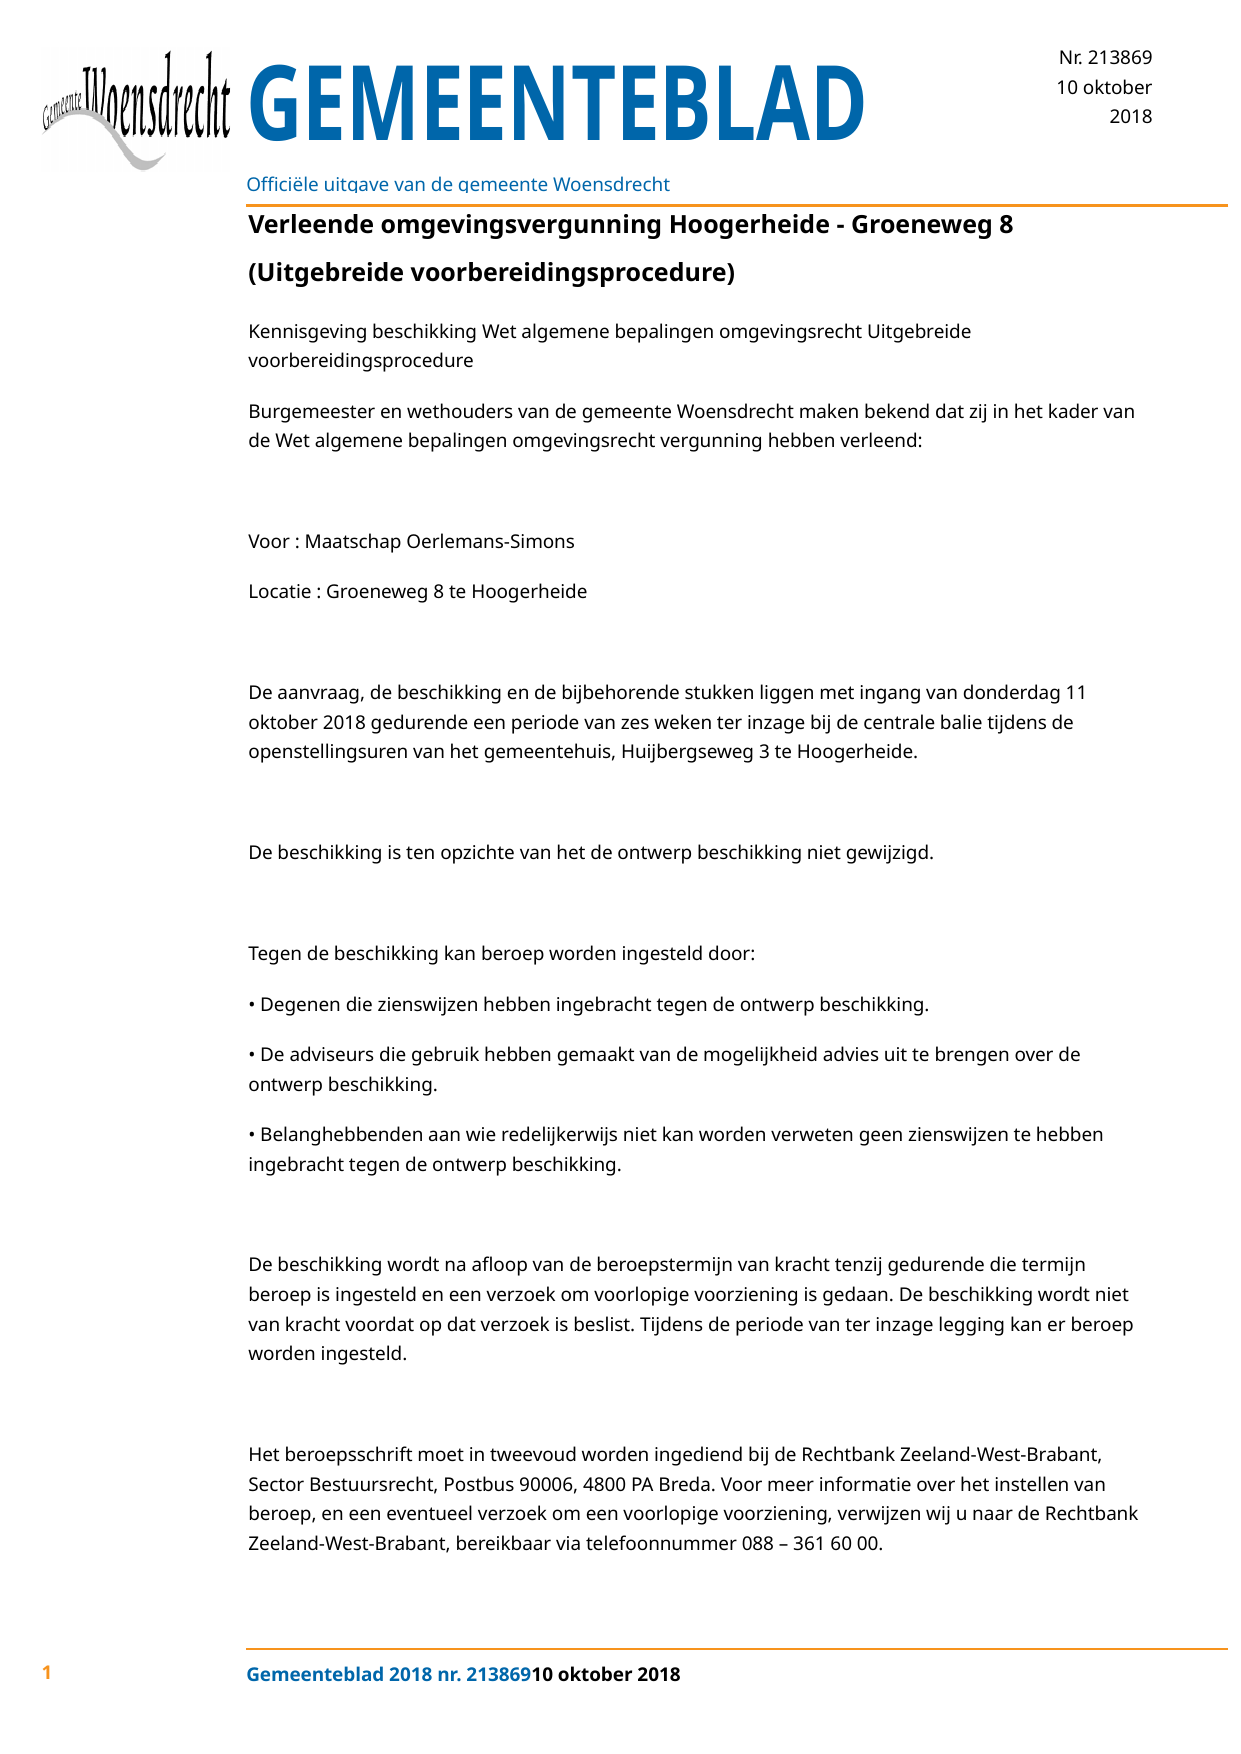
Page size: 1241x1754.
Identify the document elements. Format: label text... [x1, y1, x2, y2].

picture [41, 47, 231, 172]
text Kennisgeving beschikking Wet algemene bepalingen omgevingsrecht Uitgebreide voorbereidingsprocedure [248, 318, 1152, 373]
text Het beroepsschrift moet in tweevoud worden ingediend bij de Rechtbank Zeeland-West-Brabant, Sector Bestuursrecht, Postbus 90006, 4800 PA Breda. Voor meer informatie over het instellen van beroep, en een eventueel verzoek om een voorlopige voorziening, verwijzen wij u naar de Rechtbank Zeeland-West-Brabant, bereikbaar via telefoonnummer 088 – 361 60 00. [248, 1441, 1152, 1556]
text • Belanghebbenden aan wie redelijkerwijs niet kan worden verweten geen zienswijzen te hebben ingebracht tegen de ontwerp beschikking. [248, 1121, 1152, 1177]
text De aanvraag, de beschikking en de bijbehorende stukken liggen met ingang van donderdag 11 oktober 2018 gedurende een periode van zes weken ter inzage bij de centrale balie tijdens de openstellingsuren van het gemeentehuis, Huijbergseweg 3 te Hoogerheide. [248, 679, 1152, 764]
text Verleende omgevingsvergunning Hoogerheide - Groeneweg 8 (Uitgebreide voorbereidingsprocedure) [248, 207, 1152, 288]
text Voor : Maatschap Oerlemans-Simons [248, 528, 1152, 554]
text Burgemeester en wethouders van de gemeente Woensdrecht maken bekend dat zij in het kader van de Wet algemene bepalingen omgevingsrecht vergunning hebben verleend: [248, 398, 1152, 453]
text De beschikking wordt na afloop van de beroepstermijn van kracht tenzij gedurende die termijn beroep is ingesteld en een verzoek om voorlopige voorziening is gedaan. De beschikking wordt niet van kracht voordat op dat verzoek is beslist. Tijdens de periode van ter inzage legging kan er beroep worden ingesteld. [248, 1252, 1152, 1366]
text De beschikking is ten opzichte van het de ontwerp beschikking niet gewijzigd. [248, 839, 1152, 865]
text Locatie : Groeneweg 8 te Hoogerheide [248, 579, 1152, 604]
text Tegen de beschikking kan beroep worden ingesteld door: [248, 940, 1152, 966]
text • De adviseurs die gebruik hebben gemaakt van de mogelijkheid advies uit te brengen over de ontwerp beschikking. [248, 1041, 1152, 1097]
text • Degenen die zienswijzen hebben ingebracht tegen de ontwerp beschikking. [248, 991, 1152, 1017]
